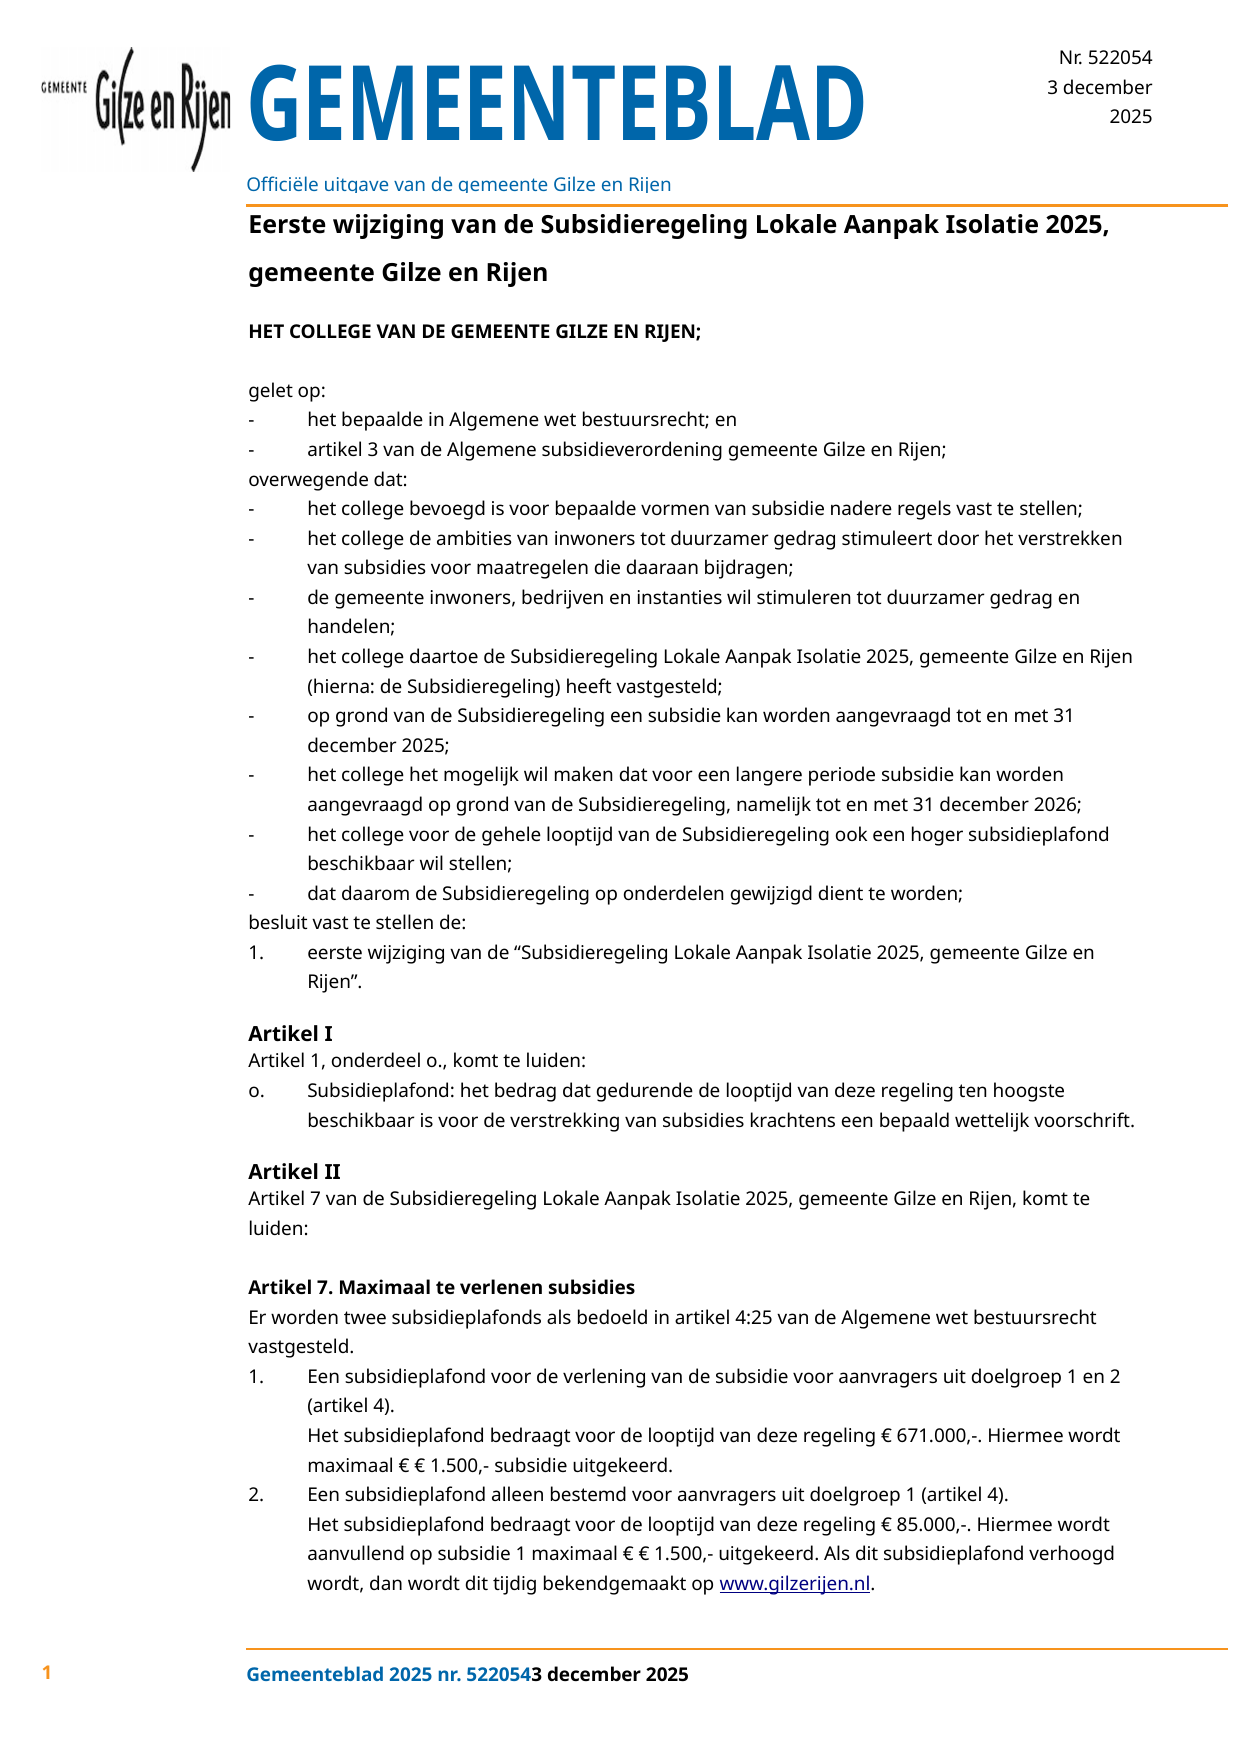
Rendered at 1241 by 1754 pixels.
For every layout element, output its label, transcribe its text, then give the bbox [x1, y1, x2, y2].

list Het subsidieplafond bedraagt voor de looptijd van deze regeling € 85.000,-. Hiermee wordt aanvullend op subsidie 1 maximaal € € 1.500,- uitgekeerd. Als dit subsidieplafond verhoogd wordt, dan wordt dit tijdig bekendgemaakt op www.gilzerijen.nl. [248, 1511, 1152, 1596]
list Een subsidieplafond voor de verlening van de subsidie voor aanvragers uit doelgroep 1 en 2 (artikel 4). [248, 1363, 1152, 1418]
text Eerste wijziging van de Subsidieregeling Lokale Aanpak Isolatie 2025, gemeente Gilze en Rijen [248, 207, 1152, 288]
list het college daartoe de Subsidieregeling Lokale Aanpak Isolatie 2025, gemeente Gilze en Rijen (hierna: de Subsidieregeling) heeft vastgesteld; [248, 643, 1152, 699]
text Artikel 7 van de Subsidieregeling Lokale Aanpak Isolatie 2025, gemeente Gilze en Rijen, komt te luiden: [248, 1186, 1152, 1241]
list het college de ambities van inwoners tot duurzamer gedrag stimuleert door het verstrekken van subsidies voor maatregelen die daaraan bijdragen; [248, 525, 1152, 580]
list de gemeente inwoners, bedrijven en instanties wil stimuleren tot duurzamer gedrag en handelen; [248, 584, 1152, 639]
text gelet op: [248, 377, 1152, 403]
text HET COLLEGE VAN DE GEMEENTE GILZE EN RIJEN; [248, 318, 1152, 344]
list op grond van de Subsidieregeling een subsidie kan worden aangevraagd tot en met 31 december 2025; [248, 702, 1152, 758]
text Artikel II [248, 1157, 1152, 1186]
text Artikel 1, onderdeel o., komt te luiden: [248, 1048, 1152, 1073]
list het bepaalde in Algemene wet bestuursrecht; en [248, 407, 1152, 432]
text Artikel I [248, 1019, 1152, 1048]
list Een subsidieplafond alleen bestemd voor aanvragers uit doelgroep 1 (artikel 4). [248, 1481, 1152, 1507]
text Er worden twee subsidieplafonds als bedoeld in artikel 4:25 van de Algemene wet bestuursrecht vastgesteld. [248, 1304, 1152, 1359]
text Artikel 7. Maximaal te verlenen subsidies [248, 1274, 1152, 1300]
list Het subsidieplafond bedraagt voor de looptijd van deze regeling € 671.000,-. Hiermee wordt maximaal € € 1.500,- subsidie uitgekeerd. [248, 1422, 1152, 1478]
list Subsidieplafond: het bedrag dat gedurende de looptijd van deze regeling ten hoogste beschikbaar is voor de verstrekking van subsidies krachtens een bepaald wettelijk voorschrift. [248, 1077, 1152, 1132]
picture [41, 47, 231, 172]
text overwegende dat: [248, 466, 1152, 492]
text besluit vast te stellen de: [248, 909, 1152, 935]
list dat daarom de Subsidieregeling op onderdelen gewijzigd dient te worden; [248, 880, 1152, 906]
list het college bevoegd is voor bepaalde vormen van subsidie nadere regels vast te stellen; [248, 495, 1152, 521]
list het college het mogelijk wil maken dat voor een langere periode subsidie kan worden aangevraagd op grond van de Subsidieregeling, namelijk tot en met 31 december 2026; [248, 762, 1152, 817]
list het college voor de gehele looptijd van de Subsidieregeling ook een hoger subsidieplafond beschikbaar wil stellen; [248, 821, 1152, 876]
list artikel 3 van de Algemene subsidieverordening gemeente Gilze en Rijen; [248, 436, 1152, 462]
list eerste wijziging van de “Subsidieregeling Lokale Aanpak Isolatie 2025, gemeente Gilze en Rijen”. [248, 939, 1152, 994]
